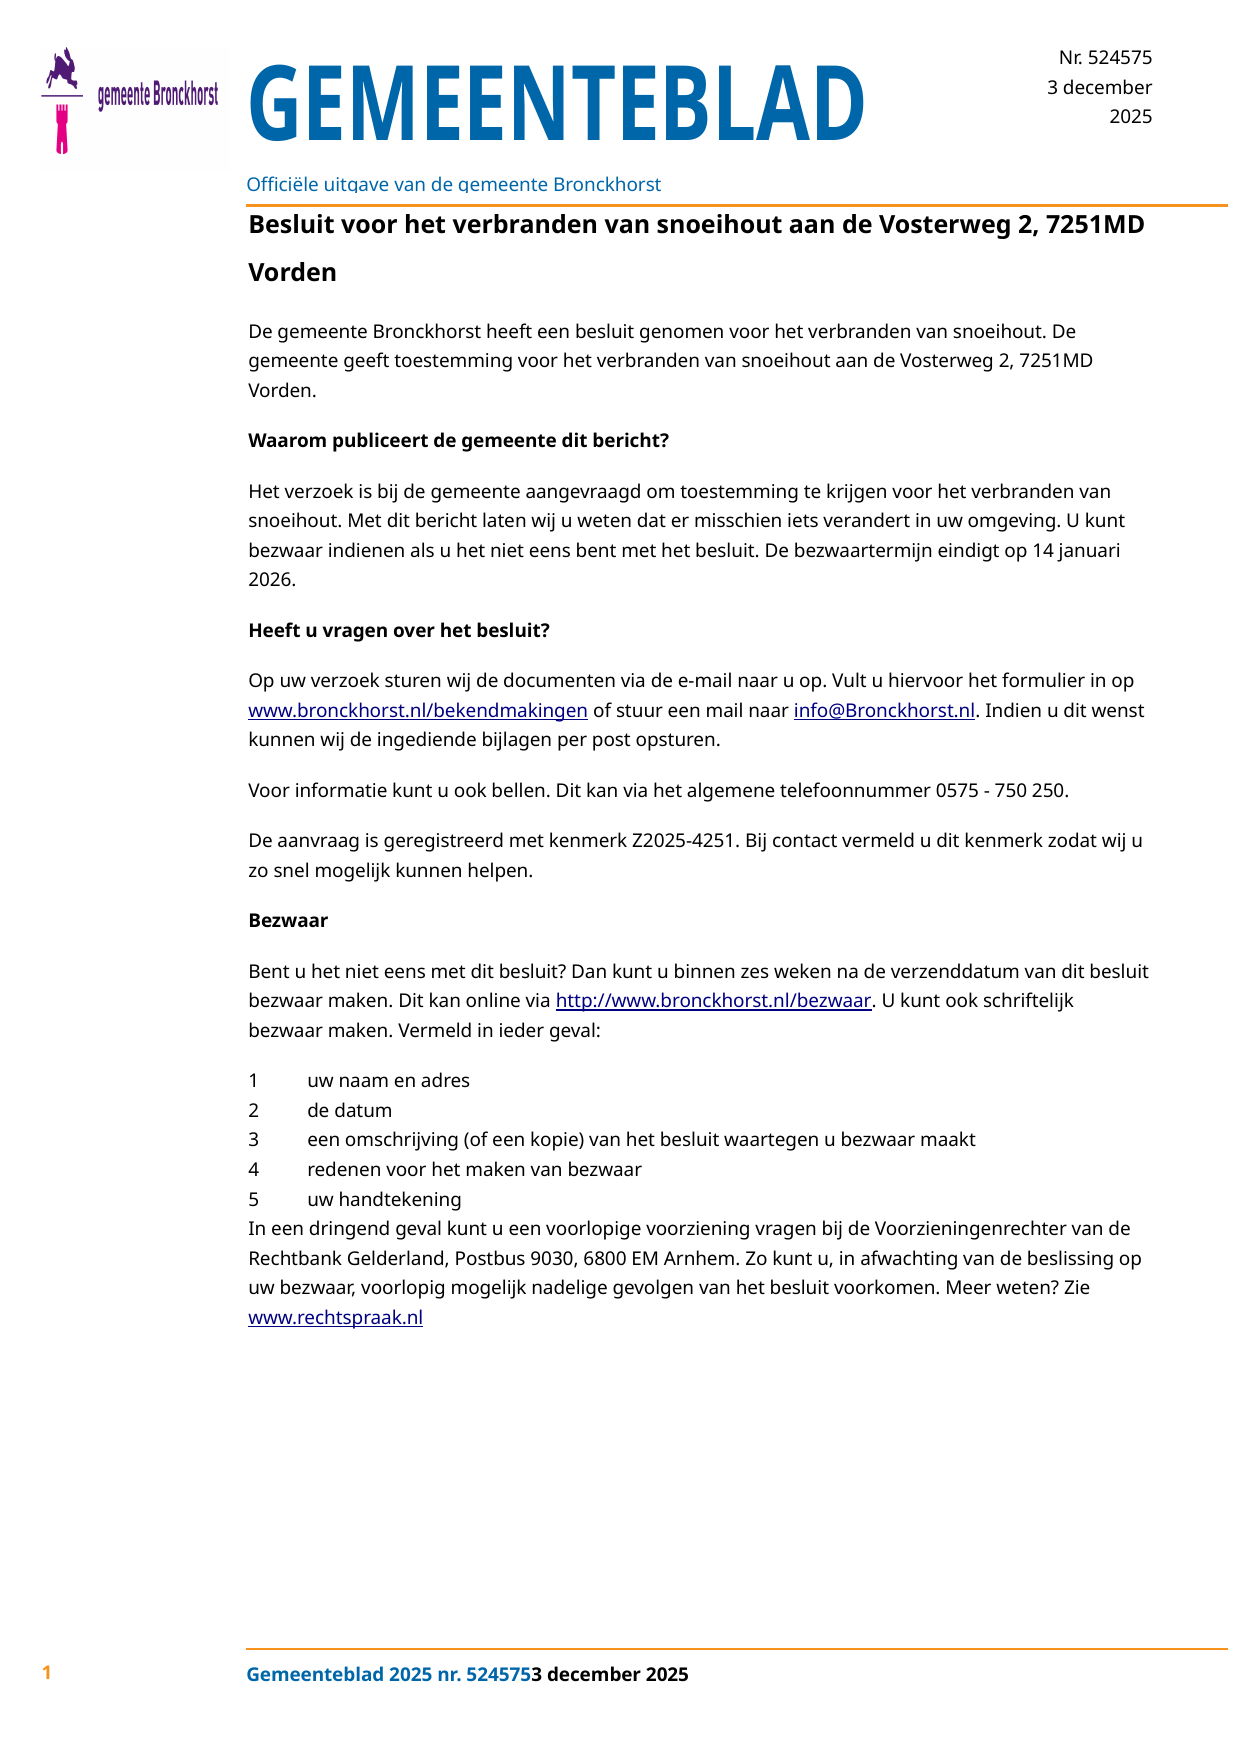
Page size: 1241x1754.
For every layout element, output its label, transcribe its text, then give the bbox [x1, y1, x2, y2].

text De gemeente Bronckhorst heeft een besluit genomen voor het verbranden van snoeihout. De gemeente geeft toestemming voor het verbranden van snoeihout aan de Vosterweg 2, 7251MD Vorden. [248, 318, 1152, 403]
text Bezwaar [248, 907, 1152, 933]
list redenen voor het maken van bezwaar [248, 1156, 1152, 1182]
text Bent u het niet eens met dit besluit? Dan kunt u binnen zes weken na de verzenddatum van dit besluit bezwaar maken. Dit kan online via http://www.bronckhorst.nl/bezwaar. U kunt ook schriftelijk bezwaar maken. Vermeld in ieder geval: [248, 958, 1152, 1043]
text Voor informatie kunt u ook bellen. Dit kan via het algemene telefoonnummer 0575 - 750 250. [248, 777, 1152, 803]
list de datum [248, 1097, 1152, 1123]
text Het verzoek is bij de gemeente aangevraagd om toestemming te krijgen voor het verbranden van snoeihout. Met dit bericht laten wij u weten dat er misschien iets verandert in uw omgeving. U kunt bezwaar indienen als u het niet eens bent met het besluit. De bezwaartermijn eindigt op 14 januari 2026. [248, 478, 1152, 592]
text Besluit voor het verbranden van snoeihout aan de Vosterweg 2, 7251MD Vorden [248, 207, 1152, 288]
list uw naam en adres [248, 1067, 1152, 1093]
text Waarom publiceert de gemeente dit bericht? [248, 427, 1152, 453]
text Heeft u vragen over het besluit? [248, 617, 1152, 643]
list een omschrijving (of een kopie) van het besluit waartegen u bezwaar maakt [248, 1127, 1152, 1152]
list uw handtekening [248, 1186, 1152, 1212]
text In een dringend geval kunt u een voorlopige voorziening vragen bij de Voorzieningenrechter van de Rechtbank Gelderland, Postbus 9030, 6800 EM Arnhem. Zo kunt u, in afwachting van de beslissing op uw bezwaar, voorlopig mogelijk nadelige gevolgen van het besluit voorkomen. Meer weten? Zie www.rechtspraak.nl [248, 1215, 1152, 1330]
text De aanvraag is geregistreerd met kenmerk Z2025-4251. Bij contact vermeld u dit kenmerk zodat wij u zo snel mogelijk kunnen helpen. [248, 827, 1152, 883]
text Op uw verzoek sturen wij de documenten via de e-mail naar u op. Vult u hiervoor het formulier in op www.bronckhorst.nl/bekendmakingen of stuur een mail naar info@Bronckhorst.nl. Indien u dit wenst kunnen wij de ingediende bijlagen per post opsturen. [248, 667, 1152, 752]
picture [41, 47, 231, 172]
